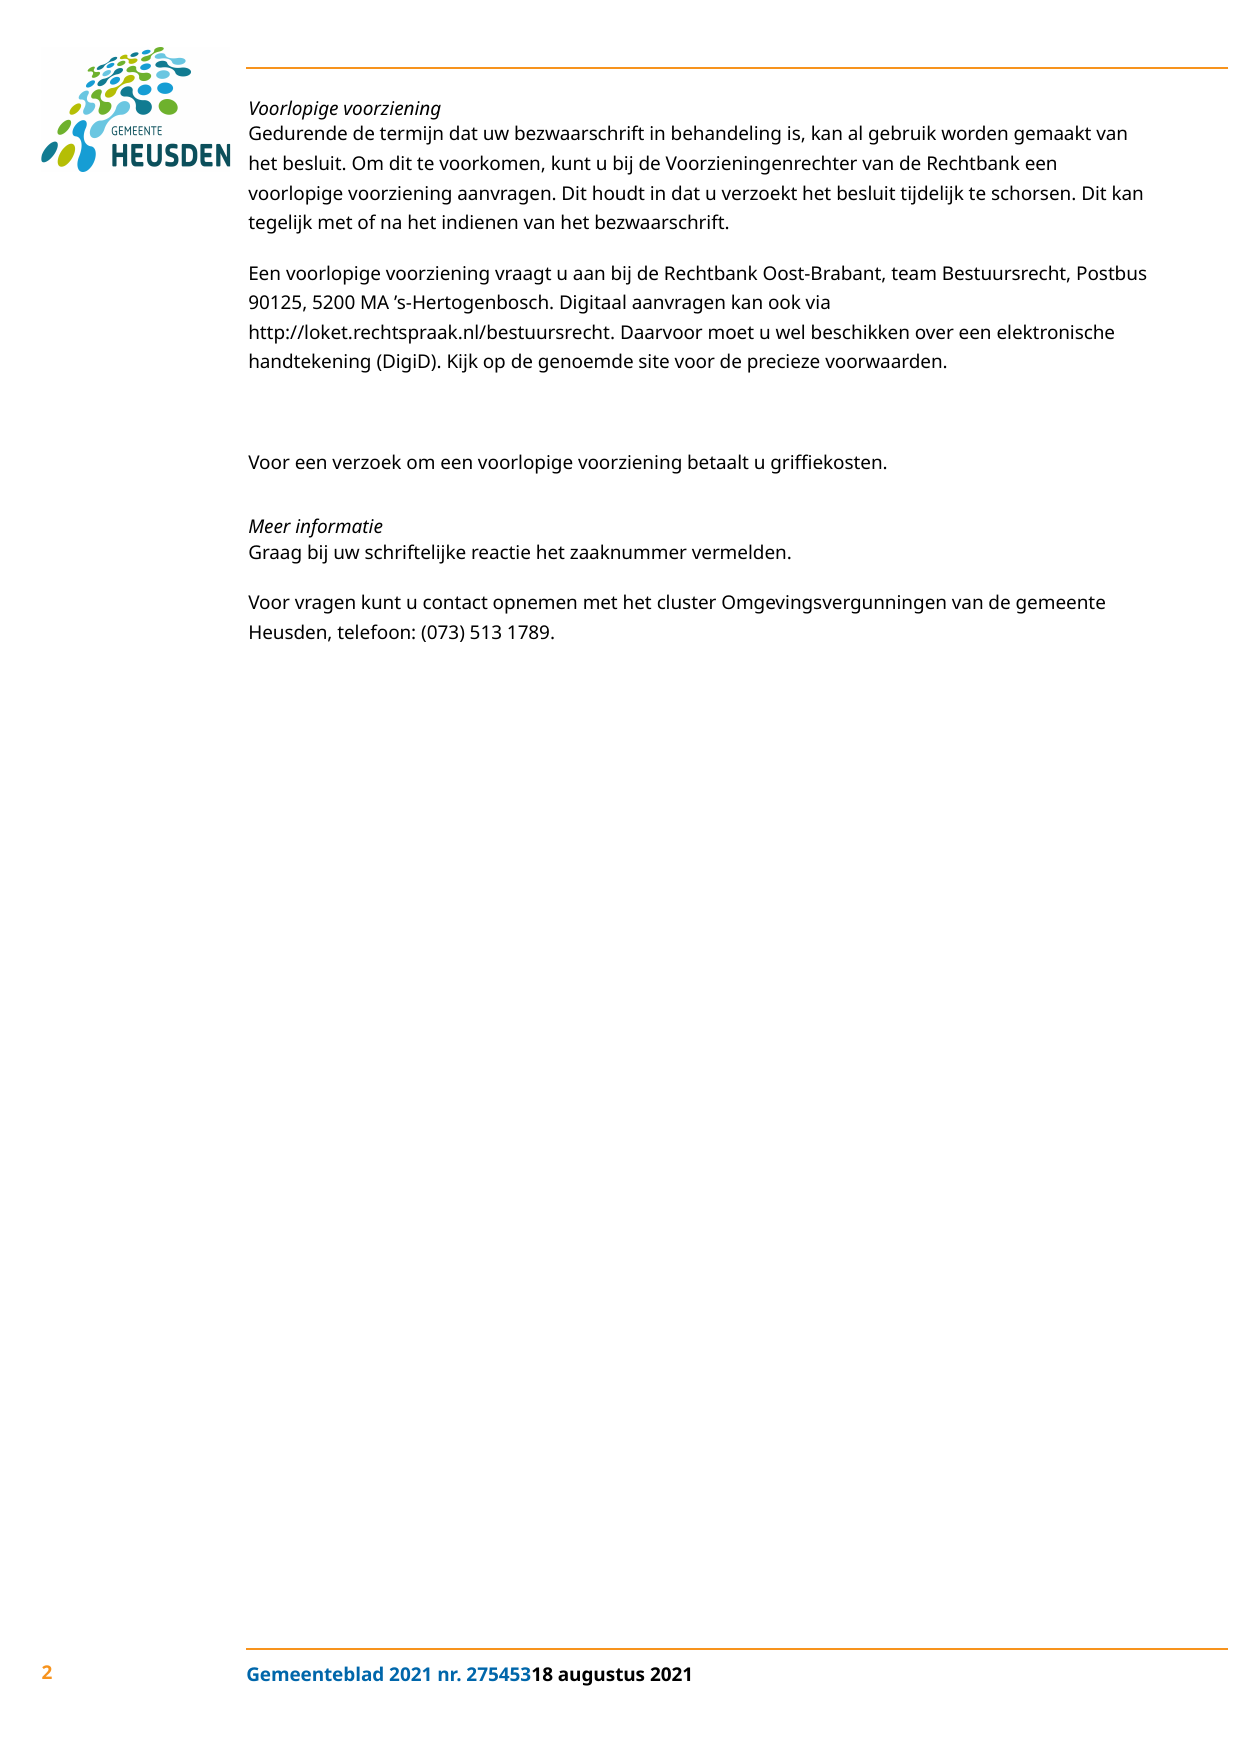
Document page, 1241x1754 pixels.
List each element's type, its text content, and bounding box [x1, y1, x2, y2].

text Voor een verzoek om een voorlopige voorziening betaalt u griffiekosten. [248, 449, 1152, 475]
text Gedurende de termijn dat uw bezwaarschrift in behandeling is, kan al gebruik worden gemaakt van het besluit. Om dit te voorkomen, kunt u bij de Voorzieningenrechter van de Rechtbank een voorlopige voorziening aanvragen. Dit houdt in dat u verzoekt het besluit tijdelijk te schorsen. Dit kan tegelijk met of na het indienen van het bezwaarschrift. [248, 121, 1152, 235]
text Graag bij uw schriftelijke reactie het zaaknummer vermelden. [248, 539, 1152, 565]
text Voor vragen kunt u contact opnemen met het cluster Omgevingsvergunningen van de gemeente Heusden, telefoon: (073) 513 1789. [248, 589, 1152, 645]
text Een voorlopige voorziening vraagt u aan bij de Rechtbank Oost-Brabant, team Bestuursrecht, Postbus 90125, 5200 MA ’s-Hertogenbosch. Digitaal aanvragen kan ook via http://loket.rechtspraak.nl/bestuursrecht. Daarvoor moet u wel beschikken over een elektronische handtekening (DigiD). Kijk op de genoemde site voor de precieze voorwaarden. [248, 260, 1152, 374]
text Meer informatie [248, 513, 1152, 539]
picture [41, 47, 231, 172]
text Voorlopige voorziening [248, 95, 1152, 121]
